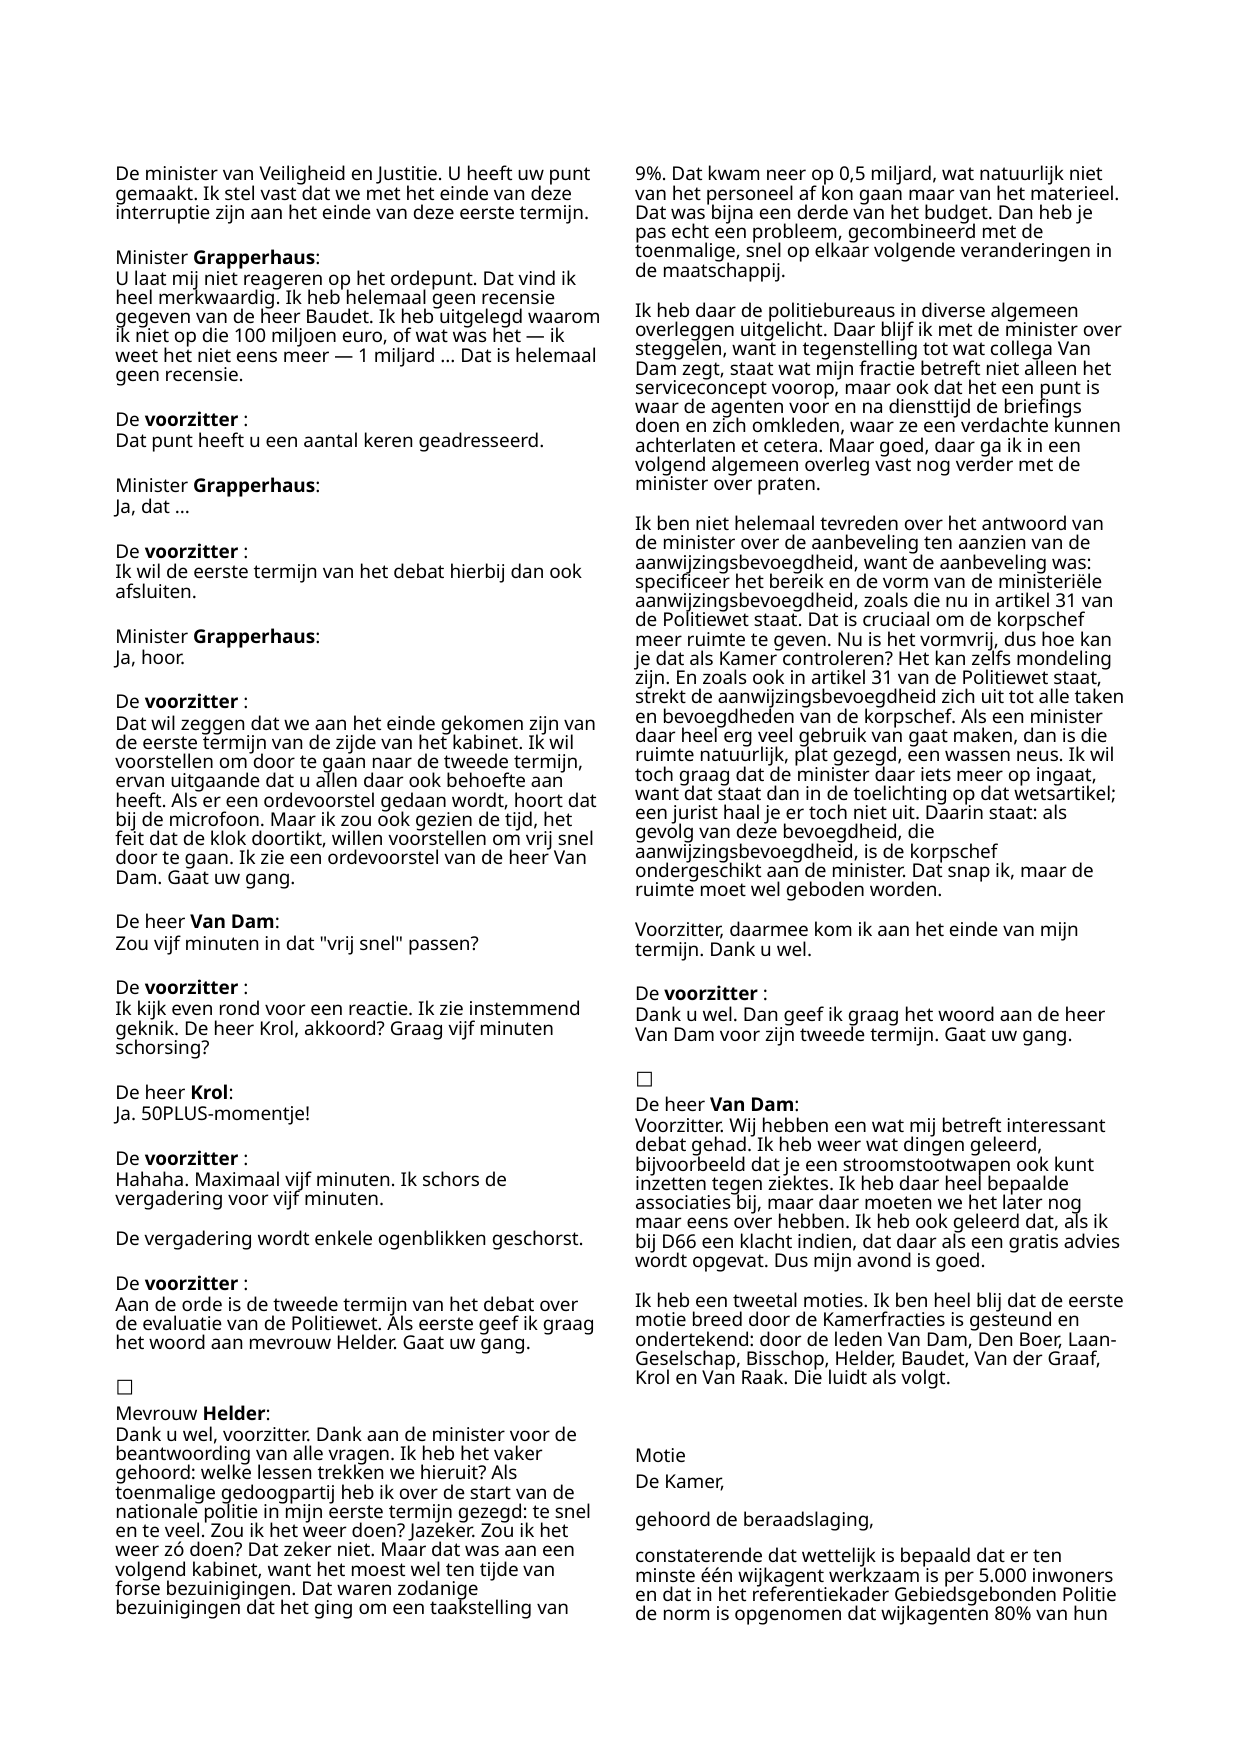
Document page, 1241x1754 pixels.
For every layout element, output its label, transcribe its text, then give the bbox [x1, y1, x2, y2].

text Minister Grapperhaus: [115, 244, 605, 270]
text De voorzitter : [115, 1270, 605, 1296]
text Ik kijk even rond voor een reactie. Ik zie instemmend geknik. De heer Krol, akkoord? Graag vijf minuten schorsing? [115, 1000, 605, 1058]
text De heer Van Dam: [115, 909, 605, 934]
text Voorzitter. Wij hebben een wat mij betreft interessant debat gehad. Ik heb weer wat dingen geleerd, bijvoorbeeld dat je een stroomstootwapen ook kunt inzetten tegen ziektes. Ik heb daar heel bepaalde associaties bij, maar daar moeten we het later nog maar eens over hebben. Ik heb ook geleerd dat, als ik bij D66 een klacht indien, dat daar als een gratis advies wordt opgevat. Dus mijn avond is goed. [635, 1117, 1125, 1271]
text 9%. Dat kwam neer op 0,5 miljard, wat natuurlijk niet van het personeel af kon gaan maar van het materieel. Dat was bijna een derde van het budget. Dan heb je pas echt een probleem, gecombineerd met de toenmalige, snel op elkaar volgende veranderingen in de maatschappij. [635, 165, 1125, 281]
text De Kamer, [635, 1473, 1125, 1493]
text De voorzitter : [115, 974, 605, 1000]
text U laat mij niet reageren op het ordepunt. Dat vind ik heel merkwaardig. Ik heb helemaal geen recensie gegeven van de heer Baudet. Ik heb uitgelegd waarom ik niet op die 100 miljoen euro, of wat was het — ik weet het niet eens meer — 1 miljard ... Dat is helemaal geen recensie. [115, 270, 605, 385]
text De voorzitter : [115, 406, 605, 432]
text ⬜ [115, 1374, 605, 1400]
text De voorzitter : [115, 1145, 605, 1171]
text Zou vijf minuten in dat "vrij snel" passen? [115, 934, 605, 954]
text Minister Grapperhaus: [115, 472, 605, 498]
text Ik heb daar de politiebureaus in diverse algemeen overleggen uitgelicht. Daar blijf ik met de minister over steggelen, want in tegenstelling tot wat collega Van Dam zegt, staat wat mijn fractie betreft niet alleen het serviceconcept voorop, maar ook dat het een punt is waar de agenten voor en na diensttijd de briefings doen en zich omkleden, waar ze een verdachte kunnen achterlaten et cetera. Maar goed, daar ga ik in een volgend algemeen overleg vast nog verder met de minister over praten. [635, 302, 1125, 494]
text Dank u wel, voorzitter. Dank aan de minister voor de beantwoording van alle vragen. Ik heb het vaker gehoord: welke lessen trekken we hieruit? Als toenmalige gedoogpartij heb ik over de start van de nationale politie in mijn eerste termijn gezegd: te snel en te veel. Zou ik het weer doen? Jazeker. Zou ik het weer zó doen? Dat zeker niet. Maar dat was aan een volgend kabinet, want het moest wel ten tijde van forse bezuinigingen. Dat waren zodanige bezuinigingen dat het ging om een taakstelling van [115, 1426, 605, 1618]
text Ik wil de eerste termijn van het debat hierbij dan ook afsluiten. [115, 563, 605, 602]
text De voorzitter : [115, 689, 605, 714]
text Dat punt heeft u een aantal keren geadresseerd. [115, 432, 605, 451]
text De voorzitter : [635, 981, 1125, 1006]
text Minister Grapperhaus: [115, 623, 605, 649]
text Ja, dat ... [115, 498, 605, 517]
text gehoord de beraadslaging, [635, 1511, 1125, 1530]
text Ik heb een tweetal moties. Ik ben heel blij dat de eerste motie breed door de Kamerfracties is gesteund en ondertekend: door de leden Van Dam, Den Boer, Laan-Geselschap, Bisschop, Helder, Baudet, Van der Graaf, Krol en Van Raak. Die luidt als volgt. [635, 1292, 1125, 1388]
text De heer Van Dam: [635, 1091, 1125, 1117]
text Dat wil zeggen dat we aan het einde gekomen zijn van de eerste termijn van de zijde van het kabinet. Ik wil voorstellen om door te gaan naar de tweede termijn, ervan uitgaande dat u allen daar ook behoefte aan heeft. Als er een ordevoorstel gedaan wordt, hoort dat bij de microfoon. Maar ik zou ook gezien de tijd, het feit dat de klok doortikt, willen voorstellen om vrij snel door te gaan. Ik zie een ordevoorstel van de heer Van Dam. Gaat uw gang. [115, 714, 605, 888]
text ⬜ [635, 1066, 1125, 1091]
text Motie [635, 1442, 1125, 1468]
text De vergadering wordt enkele ogenblikken geschorst. [115, 1230, 605, 1249]
text Ja, hoor. [115, 649, 605, 668]
text De voorzitter : [115, 538, 605, 563]
text Aan de orde is de tweede termijn van het debat over de evaluatie van de Politiewet. Als eerste geef ik graag het woord aan mevrouw Helder. Gaat uw gang. [115, 1296, 605, 1353]
text De minister van Veiligheid en Justitie. U heeft uw punt gemaakt. Ik stel vast dat we met het einde van deze interruptie zijn aan het einde van deze eerste termijn. [115, 165, 605, 223]
text Dank u wel. Dan geef ik graag het woord aan de heer Van Dam voor zijn tweede termijn. Gaat uw gang. [635, 1006, 1125, 1045]
text constaterende dat wettelijk is bepaald dat er ten minste één wijkagent werkzaam is per 5.000 inwoners en dat in het referentiekader Gebiedsgebonden Politie de norm is opgenomen dat wijkagenten 80% van hun [635, 1547, 1125, 1624]
text Hahaha. Maximaal vijf minuten. Ik schors de vergadering voor vijf minuten. [115, 1171, 605, 1209]
text De heer Krol: [115, 1079, 605, 1105]
text Voorzitter, daarmee kom ik aan het einde van mijn termijn. Dank u wel. [635, 921, 1125, 960]
text Ik ben niet helemaal tevreden over het antwoord van de minister over de aanbeveling ten aanzien van de aanwijzingsbevoegdheid, want de aanbeveling was: specificeer het bereik en de vorm van de ministeriële aanwijzingsbevoegdheid, zoals die nu in artikel 31 van de Politiewet staat. Dat is cruciaal om de korpschef meer ruimte te geven. Nu is het vormvrij, dus hoe kan je dat als Kamer controleren? Het kan zelfs mondeling zijn. En zoals ook in artikel 31 van de Politiewet staat, strekt de aanwijzingsbevoegdheid zich uit tot alle taken en bevoegdheden van de korpschef. Als een minister daar heel erg veel gebruik van gaat maken, dan is die ruimte natuurlijk, plat gezegd, een wassen neus. Ik wil toch graag dat de minister daar iets meer op ingaat, want dat staat dan in de toelichting op dat wetsartikel; een jurist haal je er toch niet uit. Daarin staat: als gevolg van deze bevoegdheid, die aanwijzingsbevoegdheid, is de korpschef ondergeschikt aan de minister. Dat snap ik, maar de ruimte moet wel geboden worden. [635, 515, 1125, 901]
text Mevrouw Helder: [115, 1400, 605, 1426]
text Ja. 50PLUS-momentje! [115, 1105, 605, 1124]
